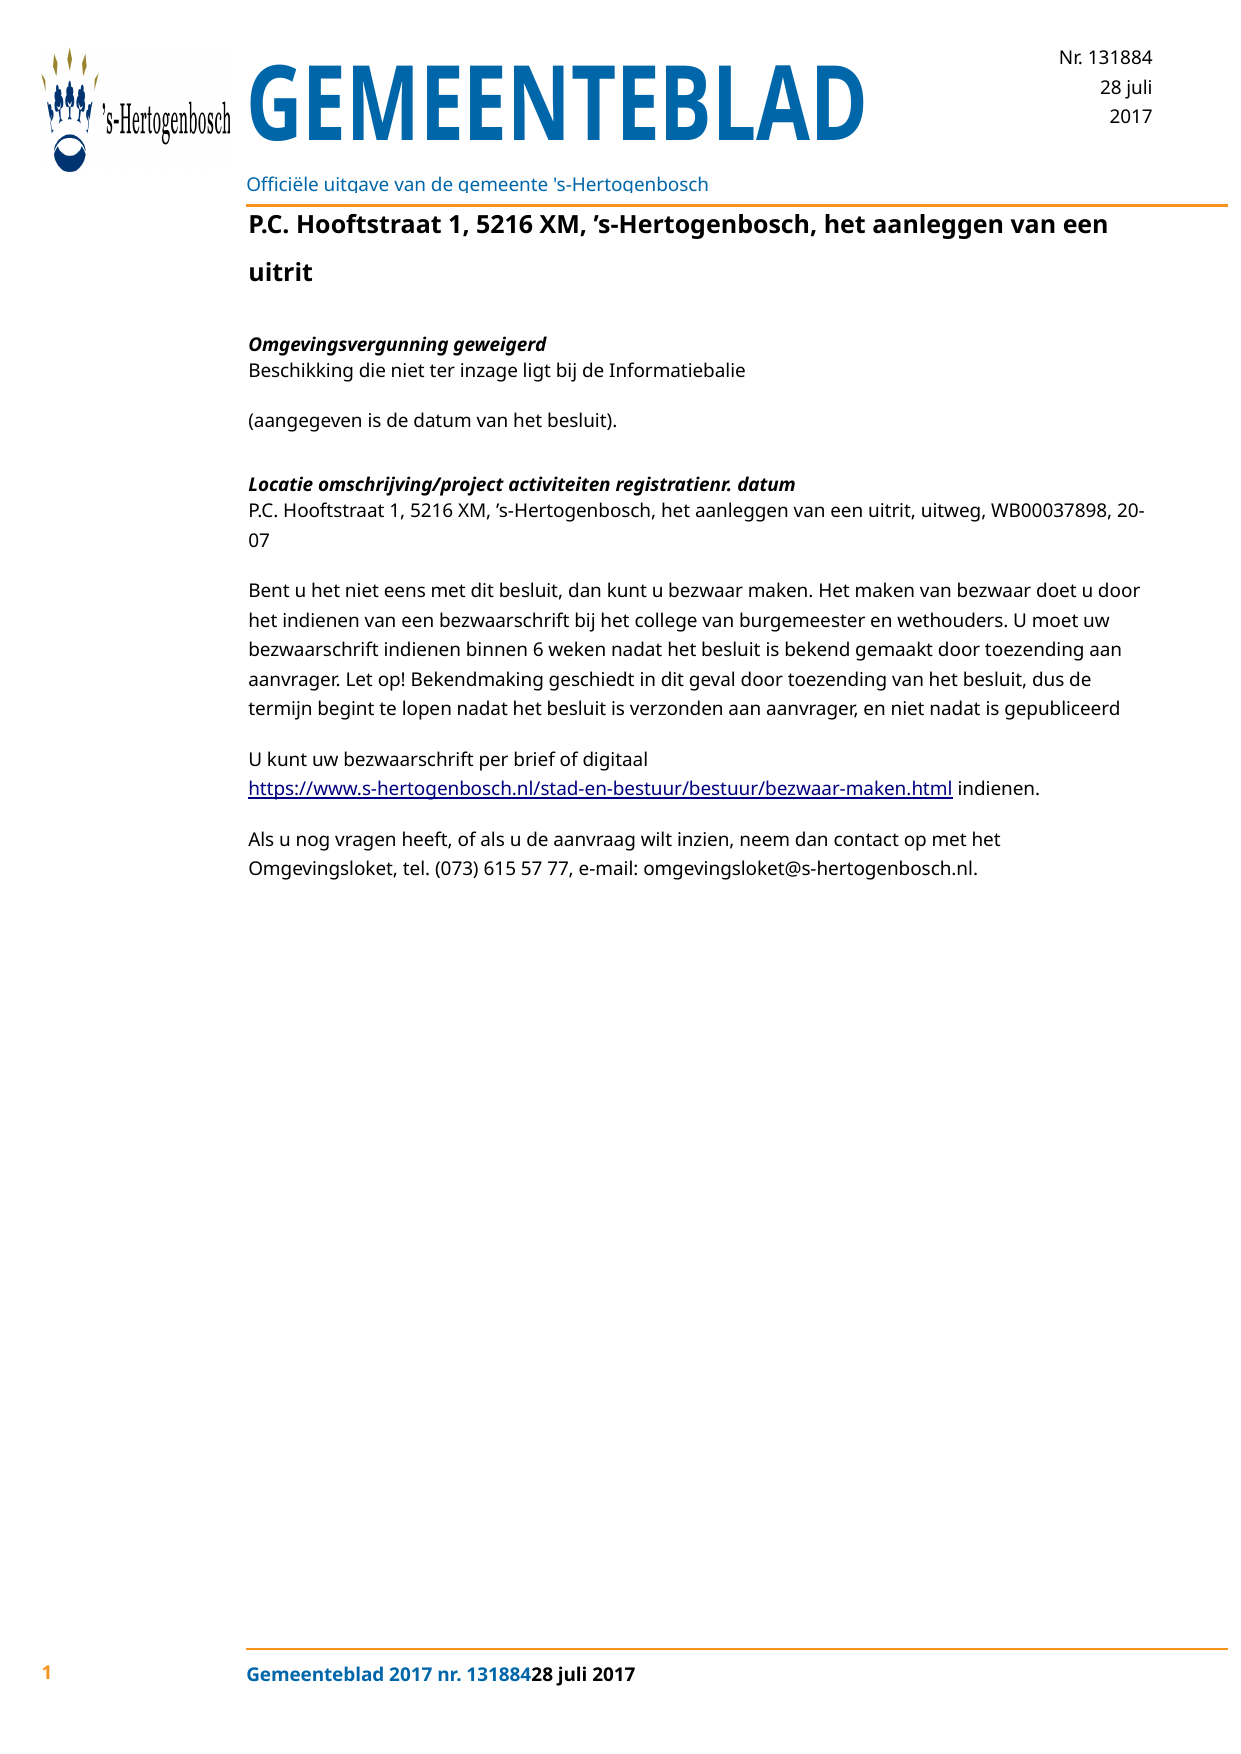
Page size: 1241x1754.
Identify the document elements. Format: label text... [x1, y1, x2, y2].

text Bent u het niet eens met dit besluit, dan kunt u bezwaar maken. Het maken van bezwaar doet u door het indienen van een bezwaarschrift bij het college van burgemeester en wethouders. U moet uw bezwaarschrift indienen binnen 6 weken nadat het besluit is bekend gemaakt door toezending aan aanvrager. Let op! Bekendmaking geschiedt in dit geval door toezending van het besluit, dus de termijn begint te lopen nadat het besluit is verzonden aan aanvrager, en niet nadat is gepubliceerd [248, 577, 1152, 721]
text U kunt uw bezwaarschrift per brief of digitaal https://www.s-hertogenbosch.nl/stad-en-bestuur/bestuur/bezwaar-maken.html indienen. [248, 746, 1152, 801]
picture [41, 47, 231, 172]
text Omgevingsvergunning geweigerd [248, 331, 1152, 357]
text P.C. Hooftstraat 1, 5216 XM, ’s-Hertogenbosch, het aanleggen van een uitrit, uitweg, WB00037898, 20-07 [248, 497, 1152, 553]
text Locatie omschrijving/project activiteiten registratienr. datum [248, 472, 1152, 497]
text Beschikking die niet ter inzage ligt bij de Informatiebalie [248, 357, 1152, 383]
text Als u nog vragen heeft, of als u de aanvraag wilt inzien, neem dan contact op met het Omgevingsloket, tel. (073) 615 57 77, e-mail: omgevingsloket@s-hertogenbosch.nl. [248, 826, 1152, 881]
text P.C. Hooftstraat 1, 5216 XM, ’s-Hertogenbosch, het aanleggen van een uitrit [248, 207, 1152, 288]
text (aangegeven is de datum van het besluit). [248, 408, 1152, 433]
